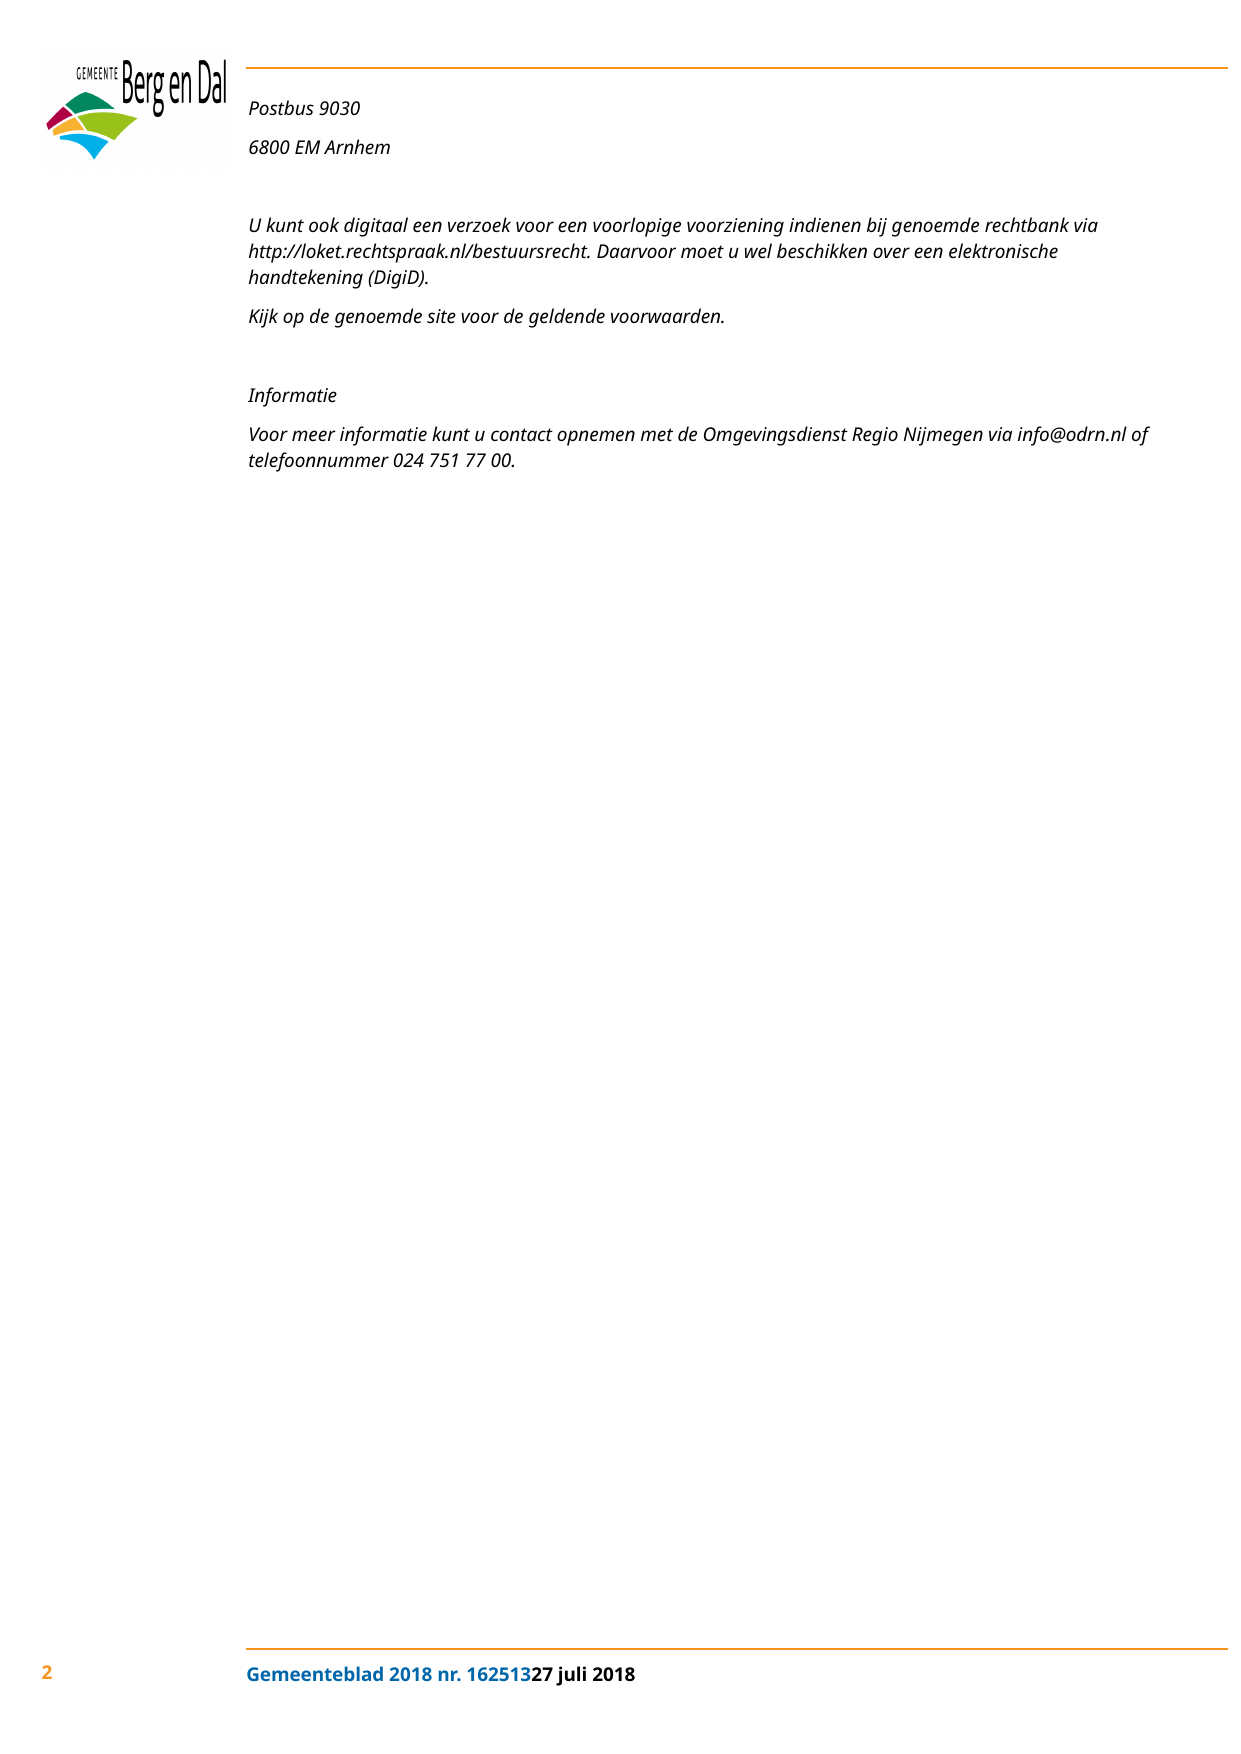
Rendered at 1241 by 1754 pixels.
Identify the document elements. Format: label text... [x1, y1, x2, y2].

text U kunt ook digitaal een verzoek voor een voorlopige voorziening indienen bij genoemde rechtbank via http://loket.rechtspraak.nl/bestuursrecht. Daarvoor moet u wel beschikken over een elektronische handtekening (DigiD). [248, 213, 1152, 290]
text Postbus 9030 [248, 95, 1152, 121]
text Voor meer informatie kunt u contact opnemen met de Omgevingsdienst Regio Nijmegen via info@odrn.nl of telefoonnummer 024 751 77 00. [248, 421, 1152, 473]
text 6800 EM Arnhem [248, 134, 1152, 160]
text Kijk op de genoemde site voor de geldende voorwaarden. [248, 303, 1152, 329]
text Informatie [248, 382, 1152, 408]
picture [41, 47, 231, 172]
